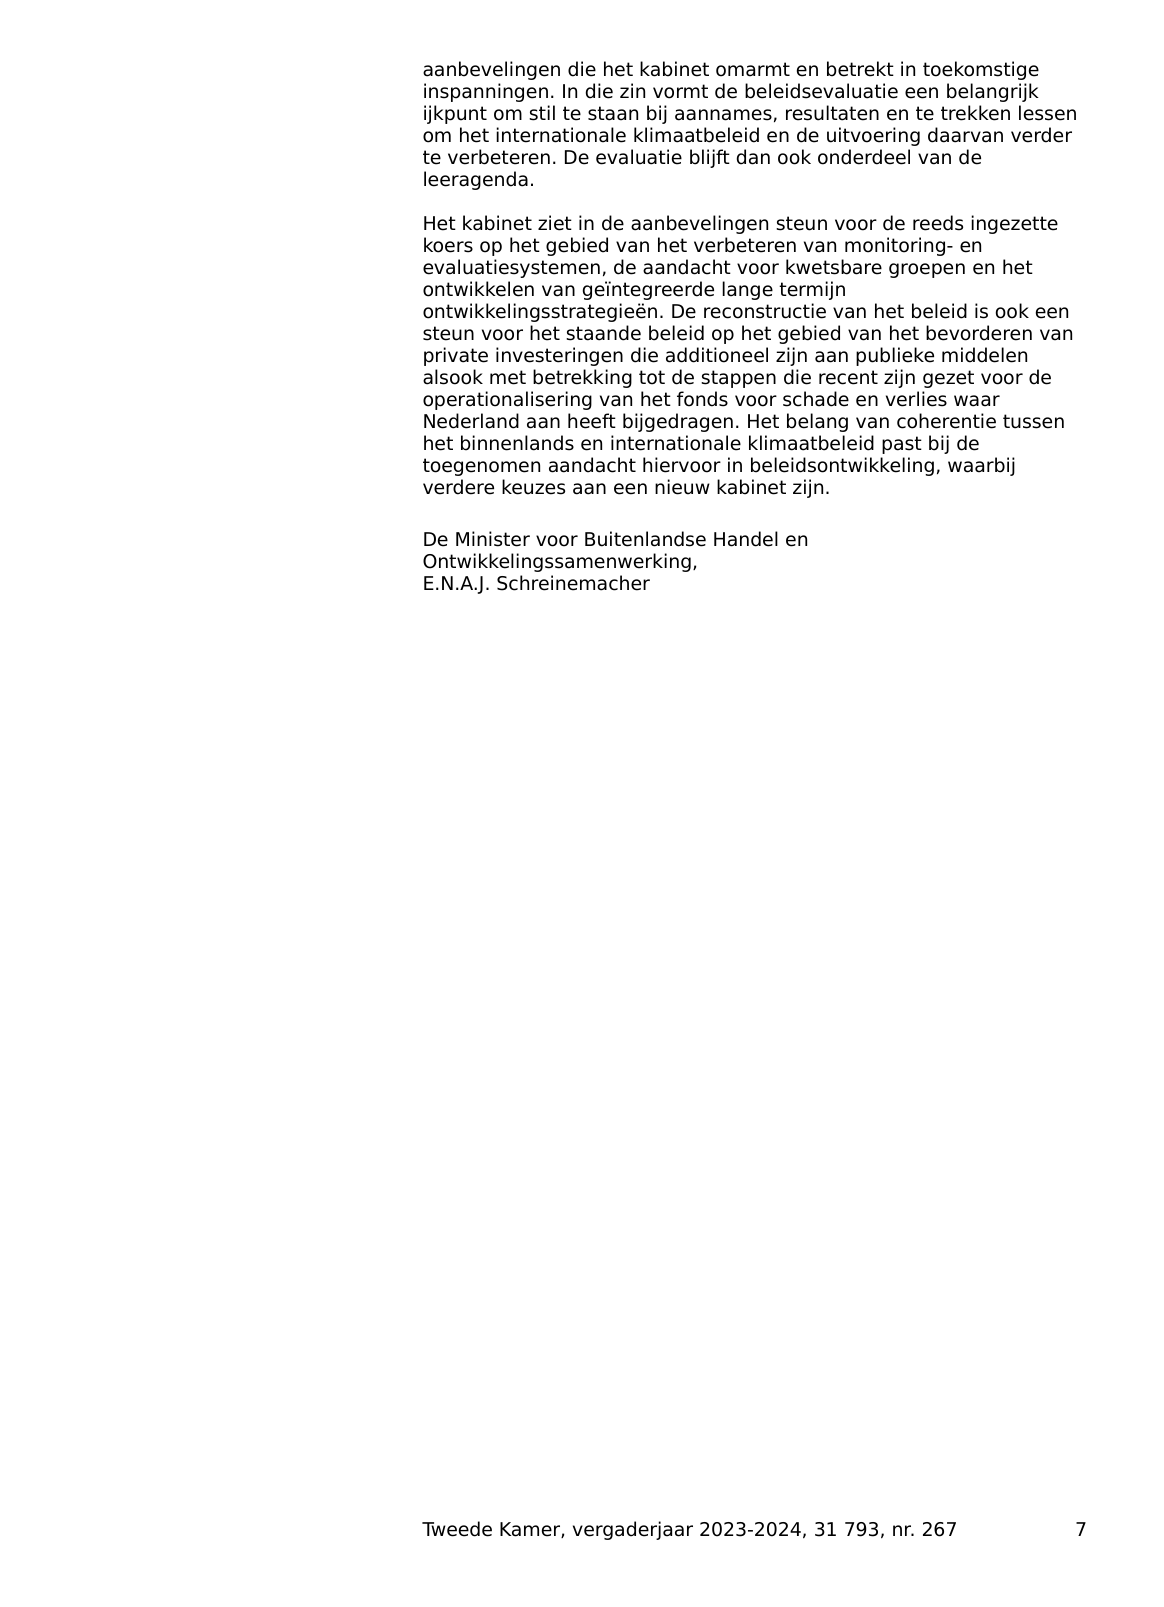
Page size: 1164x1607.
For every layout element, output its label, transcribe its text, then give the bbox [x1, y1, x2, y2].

text De Minister voor Buitenlandse Handel en Ontwikkelingssamenwerking, E.N.A.J. Schreinemacher [422, 529, 1087, 595]
text aanbevelingen die het kabinet omarmt en betrekt in toekomstige inspanningen. In die zin vormt de beleidsevaluatie een belangrijk ijkpunt om stil te staan bij aannames, resultaten en te trekken lessen om het internationale klimaatbeleid en de uitvoering daarvan verder te verbeteren. De evaluatie blijft dan ook onderdeel van de leeragenda. [422, 59, 1087, 191]
text Het kabinet ziet in de aanbevelingen steun voor de reeds ingezette koers op het gebied van het verbeteren van monitoring- en evaluatiesystemen, de aandacht voor kwetsbare groepen en het ontwikkelen van geïntegreerde lange termijn ontwikkelingsstrategieën. De reconstructie van het beleid is ook een steun voor het staande beleid op het gebied van het bevorderen van private investeringen die additioneel zijn aan publieke middelen alsook met betrekking tot de stappen die recent zijn gezet voor de operationalisering van het fonds voor schade en verlies waar Nederland aan heeft bijgedragen. Het belang van coherentie tussen het binnenlands en internationale klimaatbeleid past bij de toegenomen aandacht hiervoor in beleidsontwikkeling, waarbij verdere keuzes aan een nieuw kabinet zijn. [422, 213, 1087, 499]
